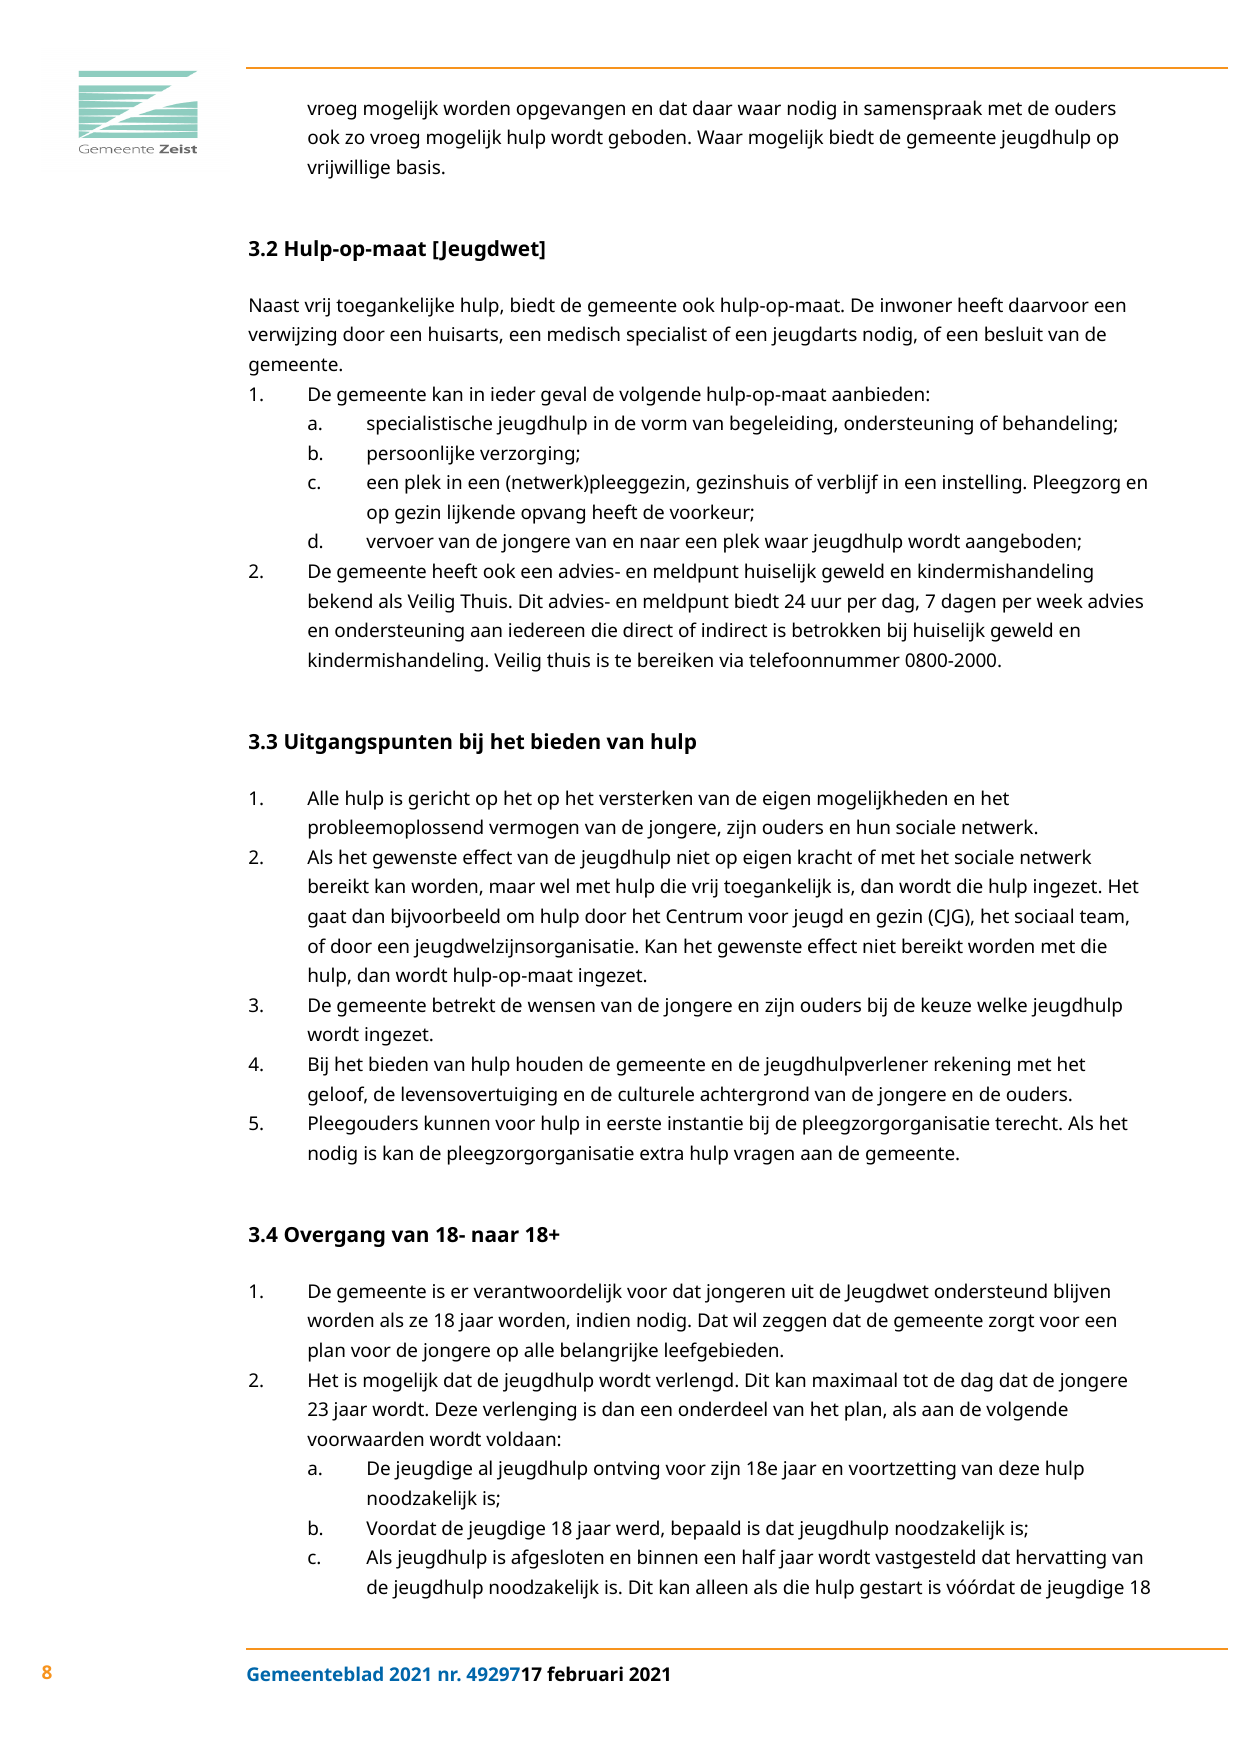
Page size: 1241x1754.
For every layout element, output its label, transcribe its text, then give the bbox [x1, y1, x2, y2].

list Als jeugdhulp is afgesloten en binnen een half jaar wordt vastgesteld dat hervatting van de jeugdhulp noodzakelijk is. Dit kan alleen als die hulp gestart is vóórdat de jeugdige 18 [307, 1544, 1152, 1599]
list Voordat de jeugdige 18 jaar werd, bepaald is dat jeugdhulp noodzakelijk is; [307, 1515, 1152, 1540]
list Pleegouders kunnen voor hulp in eerste instantie bij de pleegzorgorganisatie terecht. Als het nodig is kan de pleegzorgorganisatie extra hulp vragen aan de gemeente. [248, 1110, 1152, 1166]
list Als het gewenste effect van de jeugdhulp niet op eigen kracht of met het sociale netwerk bereikt kan worden, maar wel met hulp die vrij toegankelijk is, dan wordt die hulp ingezet. Het gaat dan bijvoorbeeld om hulp door het Centrum voor jeugd en gezin (CJG), het sociaal team, of door een jeugdwelzijnsorganisatie. Kan het gewenste effect niet bereikt worden met die hulp, dan wordt hulp-op-maat ingezet. [248, 844, 1152, 988]
list Alle hulp is gericht op het op het versterken van de eigen mogelijkheden en het probleemoplossend vermogen van de jongere, zijn ouders en hun sociale netwerk. [248, 785, 1152, 840]
list vroeg mogelijk worden opgevangen en dat daar waar nodig in samenspraak met de ouders ook zo vroeg mogelijk hulp wordt geboden. Waar mogelijk biedt de gemeente jeugdhulp op vrijwillige basis. [248, 95, 1152, 180]
text 3.2 Hulp-op-maat [Jeugdwet] [248, 234, 1152, 262]
text 3.4 Overgang van 18- naar 18+ [248, 1220, 1152, 1248]
list De gemeente heeft ook een advies- en meldpunt huiselijk geweld en kindermishandeling bekend als Veilig Thuis. Dit advies- en meldpunt biedt 24 uur per dag, 7 dagen per week advies en ondersteuning aan iedereen die direct of indirect is betrokken bij huiselijk geweld en kindermishandeling. Veilig thuis is te bereiken via telefoonnummer 0800-2000. [248, 558, 1152, 673]
list persoonlijke verzorging; [307, 440, 1152, 466]
list De gemeente is er verantwoordelijk voor dat jongeren uit de Jeugdwet ondersteund blijven worden als ze 18 jaar worden, indien nodig. Dat wil zeggen dat de gemeente zorgt voor een plan voor de jongere op alle belangrijke leefgebieden. [248, 1278, 1152, 1363]
list Het is mogelijk dat de jeugdhulp wordt verlengd. Dit kan maximaal tot de dag dat de jongere 23 jaar wordt. Deze verlenging is dan een onderdeel van het plan, als aan de volgende voorwaarden wordt voldaan: [248, 1367, 1152, 1452]
text Naast vrij toegankelijke hulp, biedt de gemeente ook hulp-op-maat. De inwoner heeft daarvoor een verwijzing door een huisarts, een medisch specialist of een jeugdarts nodig, of een besluit van de gemeente. [248, 292, 1152, 377]
list De gemeente betrekt de wensen van de jongere en zijn ouders bij de keuze welke jeugdhulp wordt ingezet. [248, 992, 1152, 1047]
list vervoer van de jongere van en naar een plek waar jeugdhulp wordt aangeboden; [307, 529, 1152, 554]
list De jeugdige al jeugdhulp ontving voor zijn 18e jaar en voortzetting van deze hulp noodzakelijk is; [307, 1456, 1152, 1511]
text 3.3 Uitgangspunten bij het bieden van hulp [248, 727, 1152, 755]
list Bij het bieden van hulp houden de gemeente en de jeugdhulpverlener rekening met het geloof, de levensovertuiging en de culturele achtergrond van de jongere en de ouders. [248, 1051, 1152, 1107]
list specialistische jeugdhulp in de vorm van begeleiding, ondersteuning of behandeling; [307, 410, 1152, 436]
list een plek in een (netwerk)pleeggezin, gezinshuis of verblijf in een instelling. Pleegzorg en op gezin lijkende opvang heeft de voorkeur; [307, 469, 1152, 525]
list De gemeente kan in ieder geval de volgende hulp-op-maat aanbieden: [248, 381, 1152, 406]
picture [41, 47, 231, 172]
